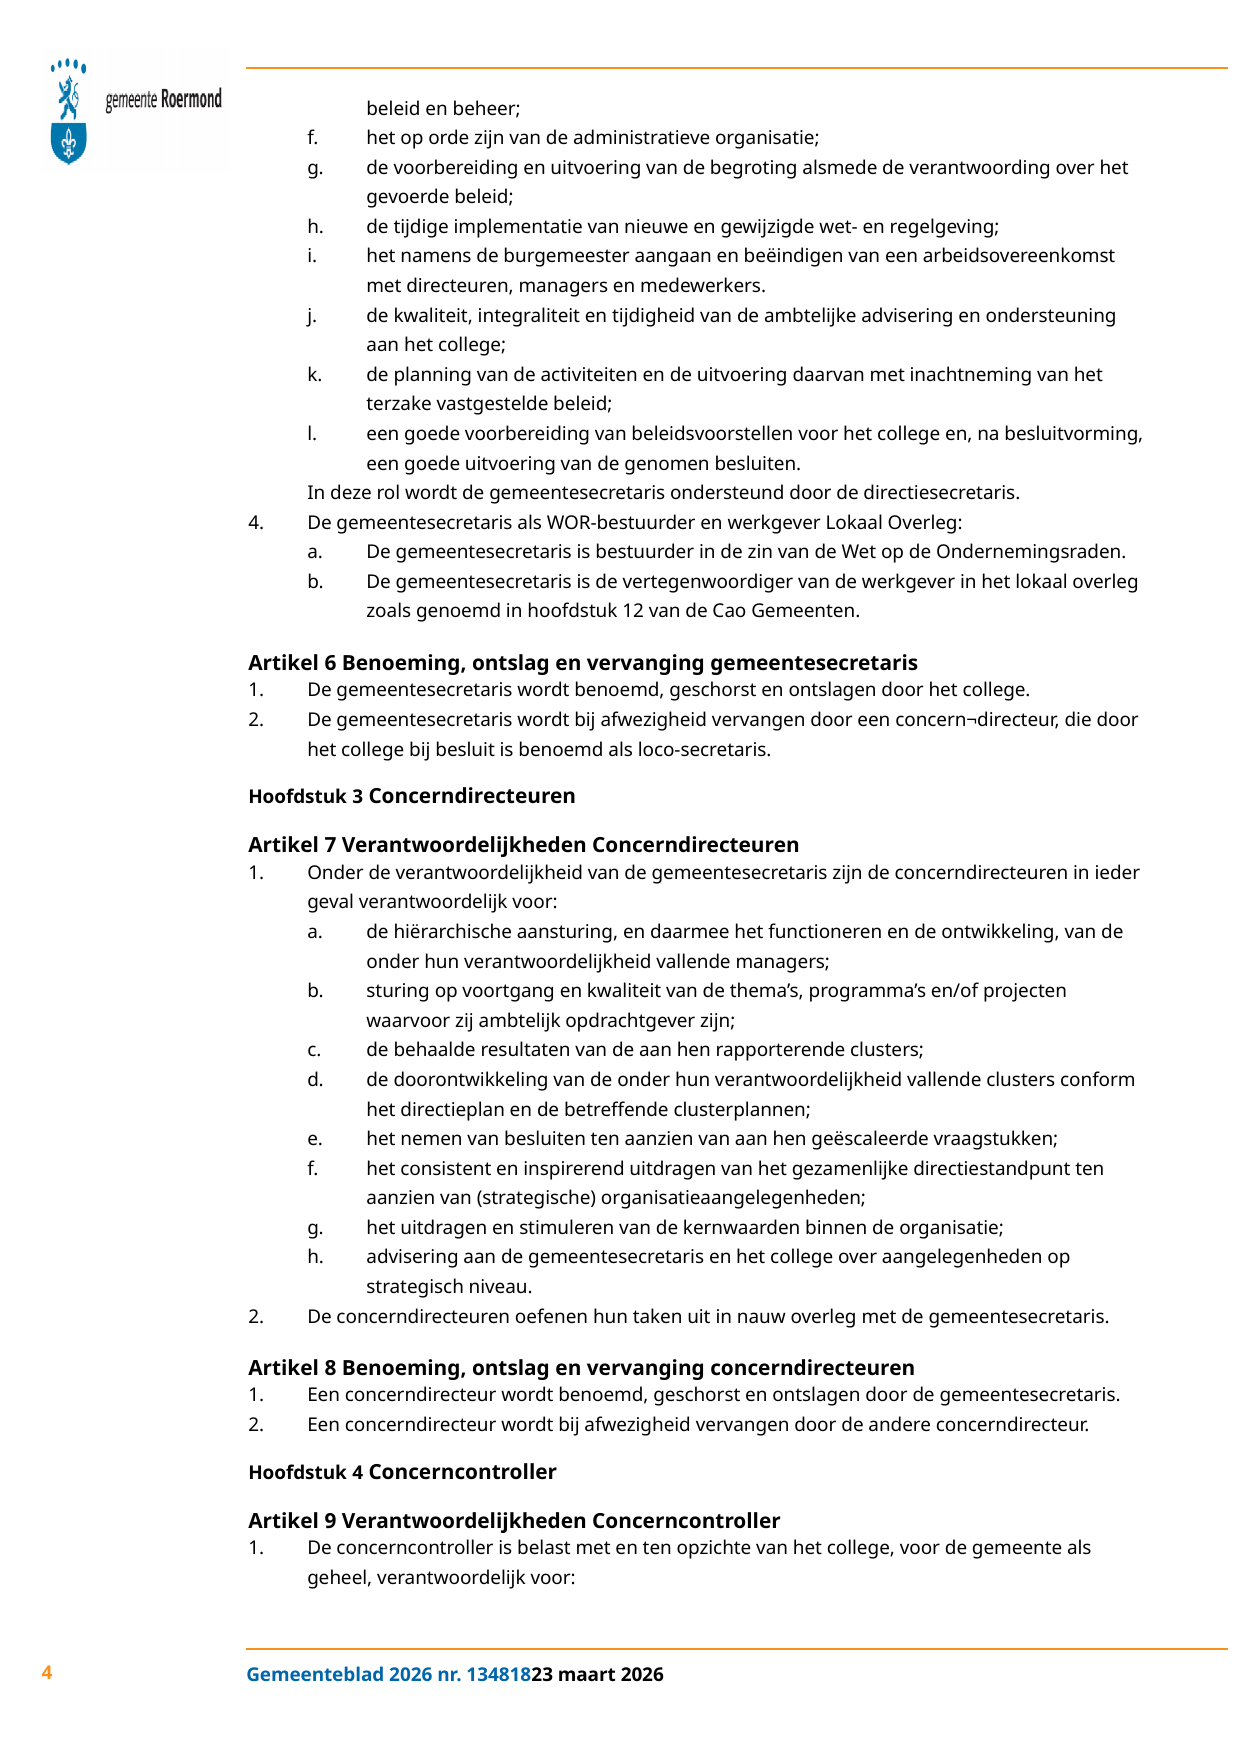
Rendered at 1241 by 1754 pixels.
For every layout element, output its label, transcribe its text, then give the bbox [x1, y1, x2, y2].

list het consistent en inspirerend uitdragen van het gezamenlijke directiestandpunt ten aanzien van (strategische) organisatieaangelegenheden; [307, 1155, 1152, 1210]
list het namens de burgemeester aangaan en beëindigen van een arbeidsovereenkomst met directeuren, managers en medewerkers. [307, 243, 1152, 298]
list het nemen van besluiten ten aanzien van aan hen geëscaleerde vraagstukken; [307, 1125, 1152, 1151]
list de kwaliteit, integraliteit en tijdigheid van de ambtelijke advisering en ondersteuning aan het college; [307, 302, 1152, 357]
text Artikel 8 Benoeming, ontslag en vervanging concerndirecteuren [248, 1353, 1152, 1382]
list De gemeentesecretaris is de vertegenwoordiger van de werkgever in het lokaal overleg zoals genoemd in hoofdstuk 12 van de Cao Gemeenten. [307, 568, 1152, 623]
list een goede voorbereiding van beleidsvoorstellen voor het college en, na besluitvorming, een goede uitvoering van de genomen besluiten. [307, 420, 1152, 476]
text Artikel 9 Verantwoordelijkheden Concerncontroller [248, 1506, 1152, 1534]
list Een concerndirecteur wordt benoemd, geschorst en ontslagen door de gemeentesecretaris. [248, 1382, 1152, 1407]
picture [41, 47, 231, 172]
list De gemeentesecretaris wordt benoemd, geschorst en ontslagen door het college. [248, 677, 1152, 702]
list De gemeentesecretaris als WOR-bestuurder en werkgever Lokaal Overleg: [248, 509, 1152, 535]
list de voorbereiding en uitvoering van de begroting alsmede de verantwoording over het gevoerde beleid; [307, 154, 1152, 209]
list de planning van de activiteiten en de uitvoering daarvan met inachtneming van het terzake vastgestelde beleid; [307, 361, 1152, 416]
list De concerncontroller is belast met en ten opzichte van het college, voor de gemeente als geheel, verantwoordelijk voor: [248, 1534, 1152, 1590]
list Een concerndirecteur wordt bij afwezigheid vervangen door de andere concerndirecteur. [248, 1411, 1152, 1437]
list De gemeentesecretaris is bestuurder in de zin van de Wet op de Ondernemingsraden. [307, 538, 1152, 564]
text Hoofdstuk 3 Concerndirecteuren [248, 781, 1152, 810]
list De concerndirecteuren oefenen hun taken uit in nauw overleg met de gemeentesecretaris. [248, 1303, 1152, 1328]
list de tijdige implementatie van nieuwe en gewijzigde wet- en regelgeving; [307, 213, 1152, 239]
list de behaalde resultaten van de aan hen rapporterende clusters; [307, 1037, 1152, 1062]
list Onder de verantwoordelijkheid van de gemeentesecretaris zijn de concerndirecteuren in ieder geval verantwoordelijk voor: [248, 859, 1152, 914]
text Hoofdstuk 4 Concerncontroller [248, 1457, 1152, 1485]
text Artikel 6 Benoeming, ontslag en vervanging gemeentesecretaris [248, 648, 1152, 677]
list de hiërarchische aansturing, en daarmee het functioneren en de ontwikkeling, van de onder hun verantwoordelijkheid vallende managers; [307, 918, 1152, 973]
list het op orde zijn van de administratieve organisatie; [307, 124, 1152, 150]
list advisering aan de gemeentesecretaris en het college over aangelegenheden op strategisch niveau. [307, 1244, 1152, 1299]
text Artikel 7 Verantwoordelijkheden Concerndirecteuren [248, 831, 1152, 859]
list de doorontwikkeling van de onder hun verantwoordelijkheid vallende clusters conform het directieplan en de betreffende clusterplannen; [307, 1066, 1152, 1121]
list sturing op voortgang en kwaliteit van de thema’s, programma’s en/of projecten waarvoor zij ambtelijk opdrachtgever zijn; [307, 977, 1152, 1033]
list In deze rol wordt de gemeentesecretaris ondersteund door de directiesecretaris. [248, 479, 1152, 505]
list beleid en beheer; [307, 95, 1152, 121]
list het uitdragen en stimuleren van de kernwaarden binnen de organisatie; [307, 1214, 1152, 1240]
list De gemeentesecretaris wordt bij afwezigheid vervangen door een concern¬directeur, die door het college bij besluit is benoemd als loco-secretaris. [248, 706, 1152, 761]
